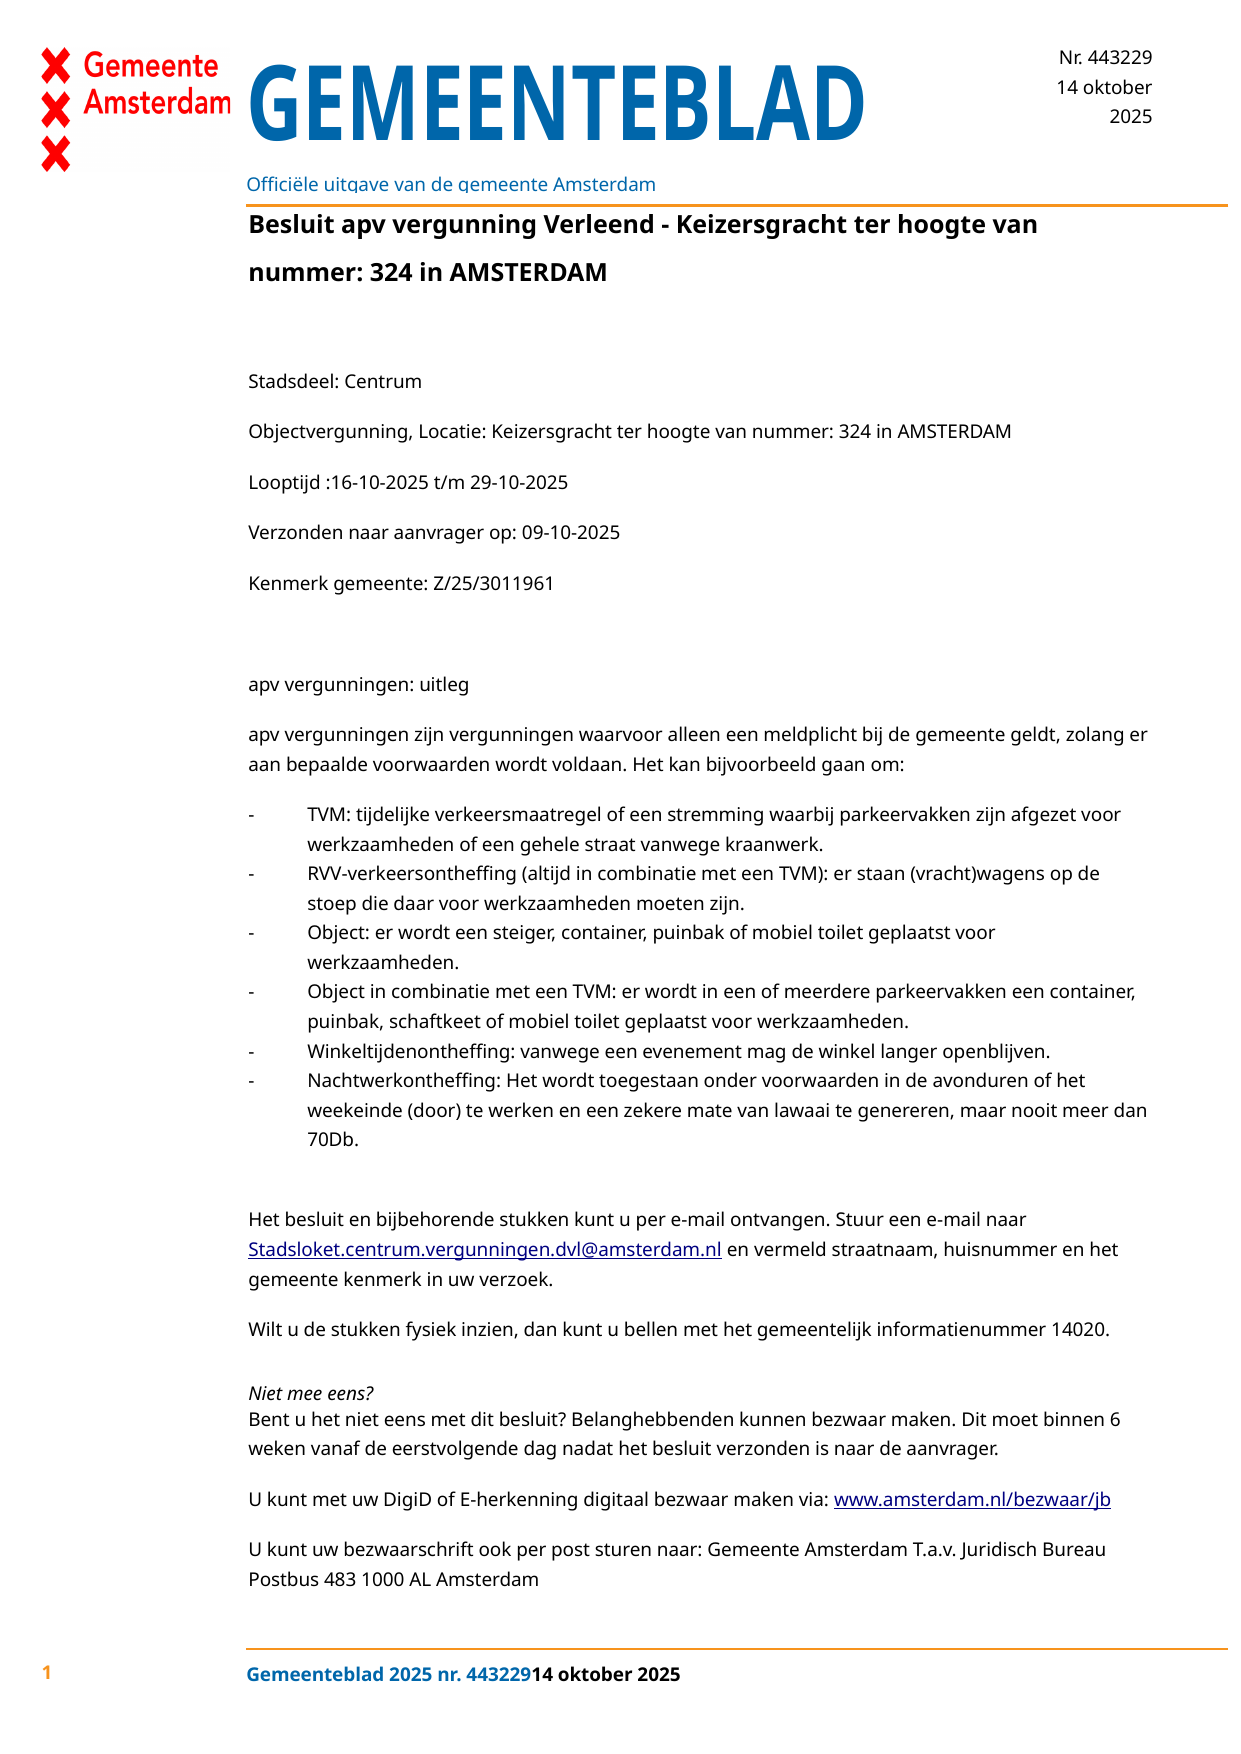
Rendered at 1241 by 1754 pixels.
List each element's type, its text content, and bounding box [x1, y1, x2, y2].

text Looptijd :16-10-2025 t/m 29-10-2025 [248, 469, 1152, 495]
list Object in combinatie met een TVM: er wordt in een of meerdere parkeervakken een container, puinbak, schaftkeet of mobiel toilet geplaatst voor werkzaamheden. [248, 979, 1152, 1034]
text Bent u het niet eens met dit besluit? Belanghebbenden kunnen bezwaar maken. Dit moet binnen 6 weken vanaf de eerstvolgende dag nadat het besluit verzonden is naar de aanvrager. [248, 1406, 1152, 1461]
list Winkeltijdenontheffing: vanwege een evenement mag de winkel langer openblijven. [248, 1038, 1152, 1064]
text U kunt met uw DigiD of E-herkenning digitaal bezwaar maken via: www.amsterdam.nl/bezwaar/jb [248, 1486, 1152, 1512]
picture [41, 47, 231, 172]
text Objectvergunning, Locatie: Keizersgracht ter hoogte van nummer: 324 in AMSTERDAM [248, 419, 1152, 444]
text Verzonden naar aanvrager op: 09-10-2025 [248, 519, 1152, 545]
text Wilt u de stukken fysiek inzien, dan kunt u bellen met het gemeentelijk informatienummer 14020. [248, 1316, 1152, 1342]
list RVV-verkeersontheffing (altijd in combinatie met een TVM): er staan (vracht)wagens op de stoep die daar voor werkzaamheden moeten zijn. [248, 860, 1152, 916]
text U kunt uw bezwaarschrift ook per post sturen naar: Gemeente Amsterdam T.a.v. Juridisch Bureau Postbus 483 1000 AL Amsterdam [248, 1536, 1152, 1592]
text Niet mee eens? [248, 1380, 1152, 1406]
text apv vergunningen: uitleg [248, 671, 1152, 697]
text Het besluit en bijbehorende stukken kunt u per e-mail ontvangen. Stuur een e-mail naar Stadsloket.centrum.vergunningen.dvl@amsterdam.nl en vermeld straatnaam, huisnummer en het gemeente kenmerk in uw verzoek. [248, 1207, 1152, 1292]
text Stadsdeel: Centrum [248, 368, 1152, 394]
list TVM: tijdelijke verkeersmaatregel of een stremming waarbij parkeervakken zijn afgezet voor werkzaamheden of een gehele straat vanwege kraanwerk. [248, 801, 1152, 857]
list Object: er wordt een steiger, container, puinbak of mobiel toilet geplaatst voor werkzaamheden. [248, 919, 1152, 975]
list Nachtwerkontheffing: Het wordt toegestaan onder voorwaarden in de avonduren of het weekeinde (door) te werken en een zekere mate van lawaai te genereren, maar nooit meer dan 70Db. [248, 1067, 1152, 1152]
text apv vergunningen zijn vergunningen waarvoor alleen een meldplicht bij de gemeente geldt, zolang er aan bepaalde voorwaarden wordt voldaan. Het kan bijvoorbeeld gaan om: [248, 721, 1152, 777]
text Besluit apv vergunning Verleend - Keizersgracht ter hoogte van nummer: 324 in AMSTERDAM [248, 207, 1152, 288]
text Kenmerk gemeente: Z/25/3011961 [248, 570, 1152, 596]
